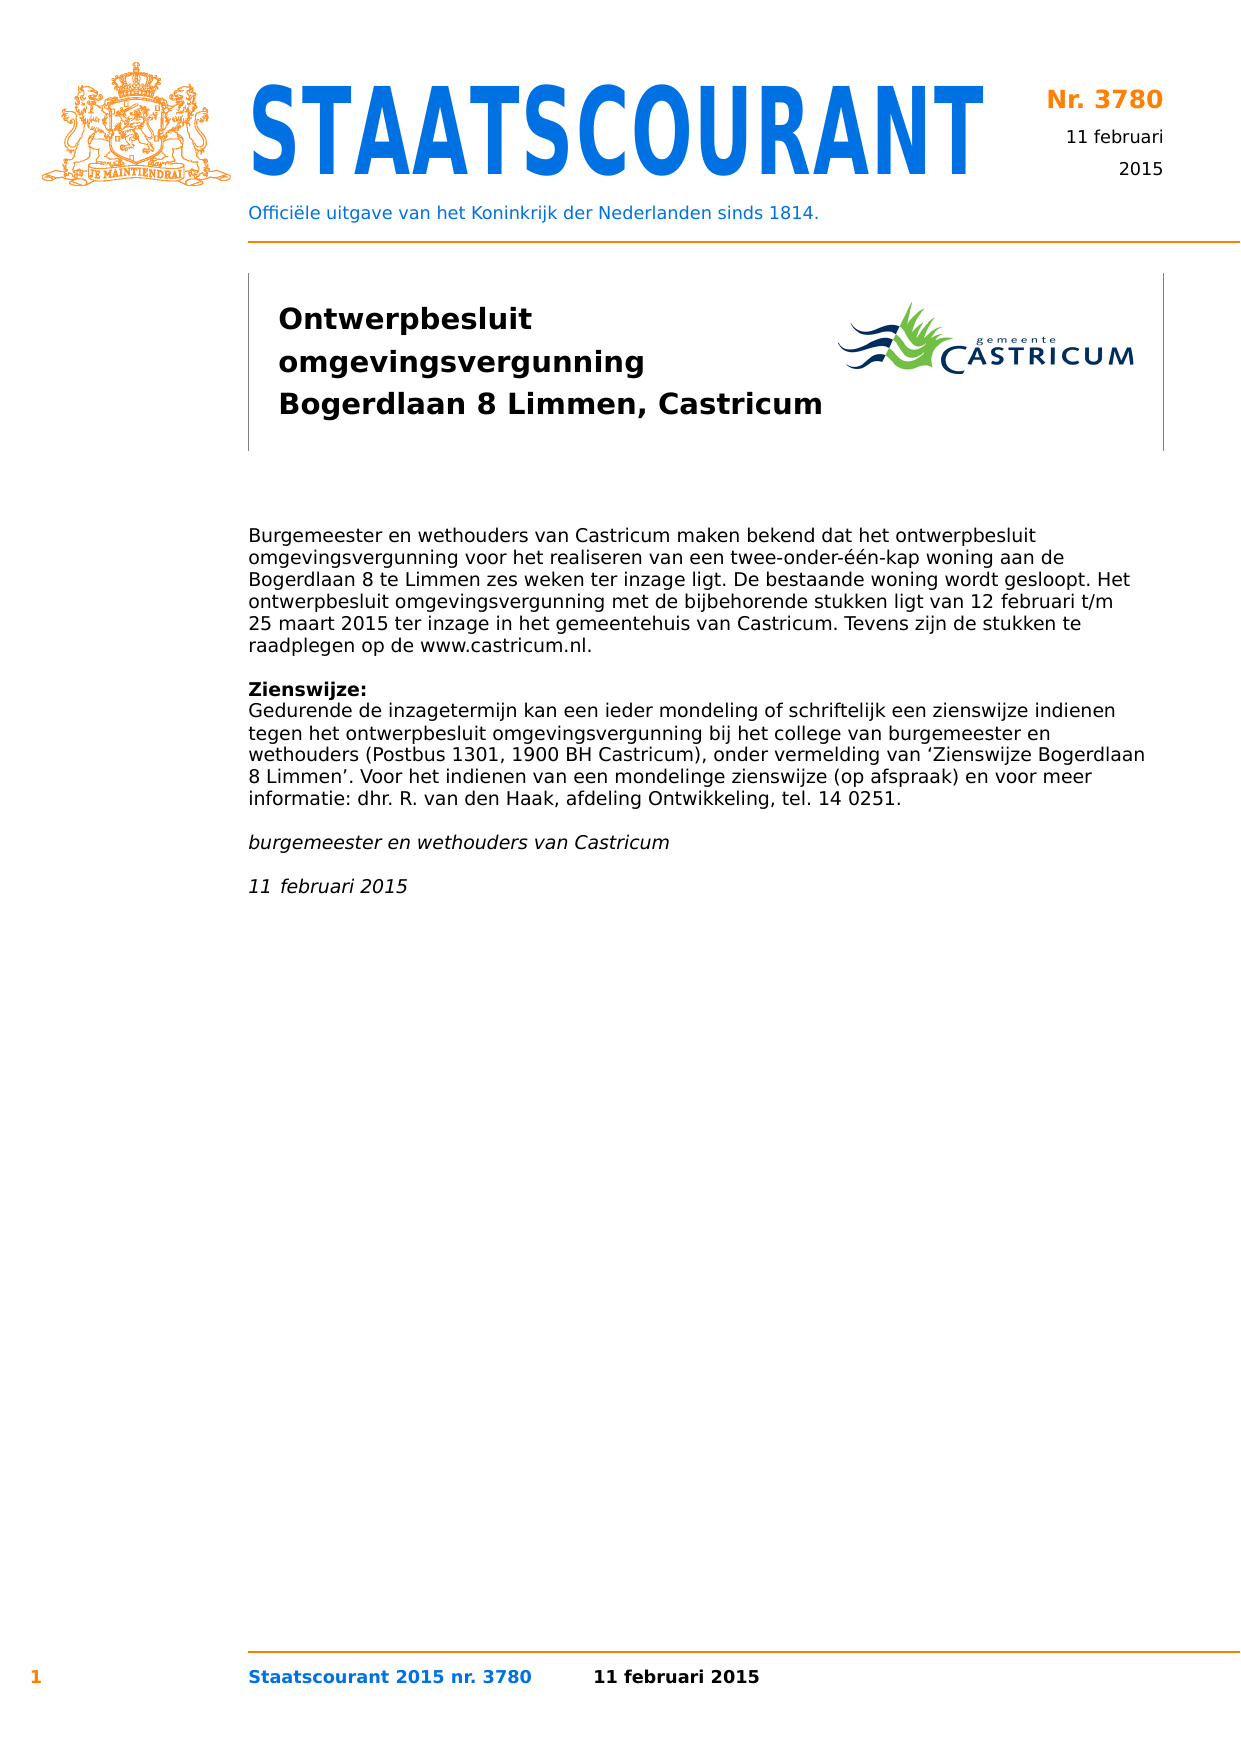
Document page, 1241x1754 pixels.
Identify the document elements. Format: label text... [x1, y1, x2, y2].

table_header STAATSCOURANT [248, 62, 998, 203]
picture [838, 302, 1134, 374]
text burgemeester en wethouders van Castricum [248, 832, 1163, 854]
text Zienswijze: [248, 678, 1163, 700]
subtitle Ontwerpbesluit omgevingsvergunning Bogerdlaan 8 Limmen, Castricum [249, 273, 1163, 451]
table_cell Officiële uitgave van het Koninkrijk der Nederlanden sinds 1814. [248, 203, 1240, 241]
text 11 februari 2015 [248, 876, 1163, 898]
picture [41, 62, 231, 186]
text Burgemeester en wethouders van Castricum maken bekend dat het ontwerpbesluit omgevingsvergunning voor het realiseren van een twee-onder-één-kap woning aan de Bogerdlaan 8 te Limmen zes weken ter inzage ligt. De bestaande woning wordt gesloopt. Het ontwerpbesluit omgevingsvergunning met de bijbehorende stukken ligt van 12 februari t/m 25 maart 2015 ter inzage in het gemeentehuis van Castricum. Tevens zijn de stukken te raadplegen op de www.castricum.nl. [248, 525, 1163, 657]
table_header [25, 62, 248, 241]
text Gedurende de inzagetermijn kan een ieder mondeling of schriftelijk een zienswijze indienen tegen het ontwerpbesluit omgevingsvergunning bij het college van burgemeester en wethouders (Postbus 1301, 1900 BH Castricum), onder vermelding van ‘Zienswijze Bogerdlaan 8 Limmen’. Voor het indienen van een mondelinge zienswijze (op afspraak) en voor meer informatie: dhr. R. van den Haak, afdeling Ontwikkeling, tel. 14 0251. [248, 700, 1163, 810]
table_cell 11 februari [998, 121, 1240, 153]
table_cell 2015 [998, 153, 1240, 203]
table_header Nr. 3780 [998, 62, 1240, 121]
